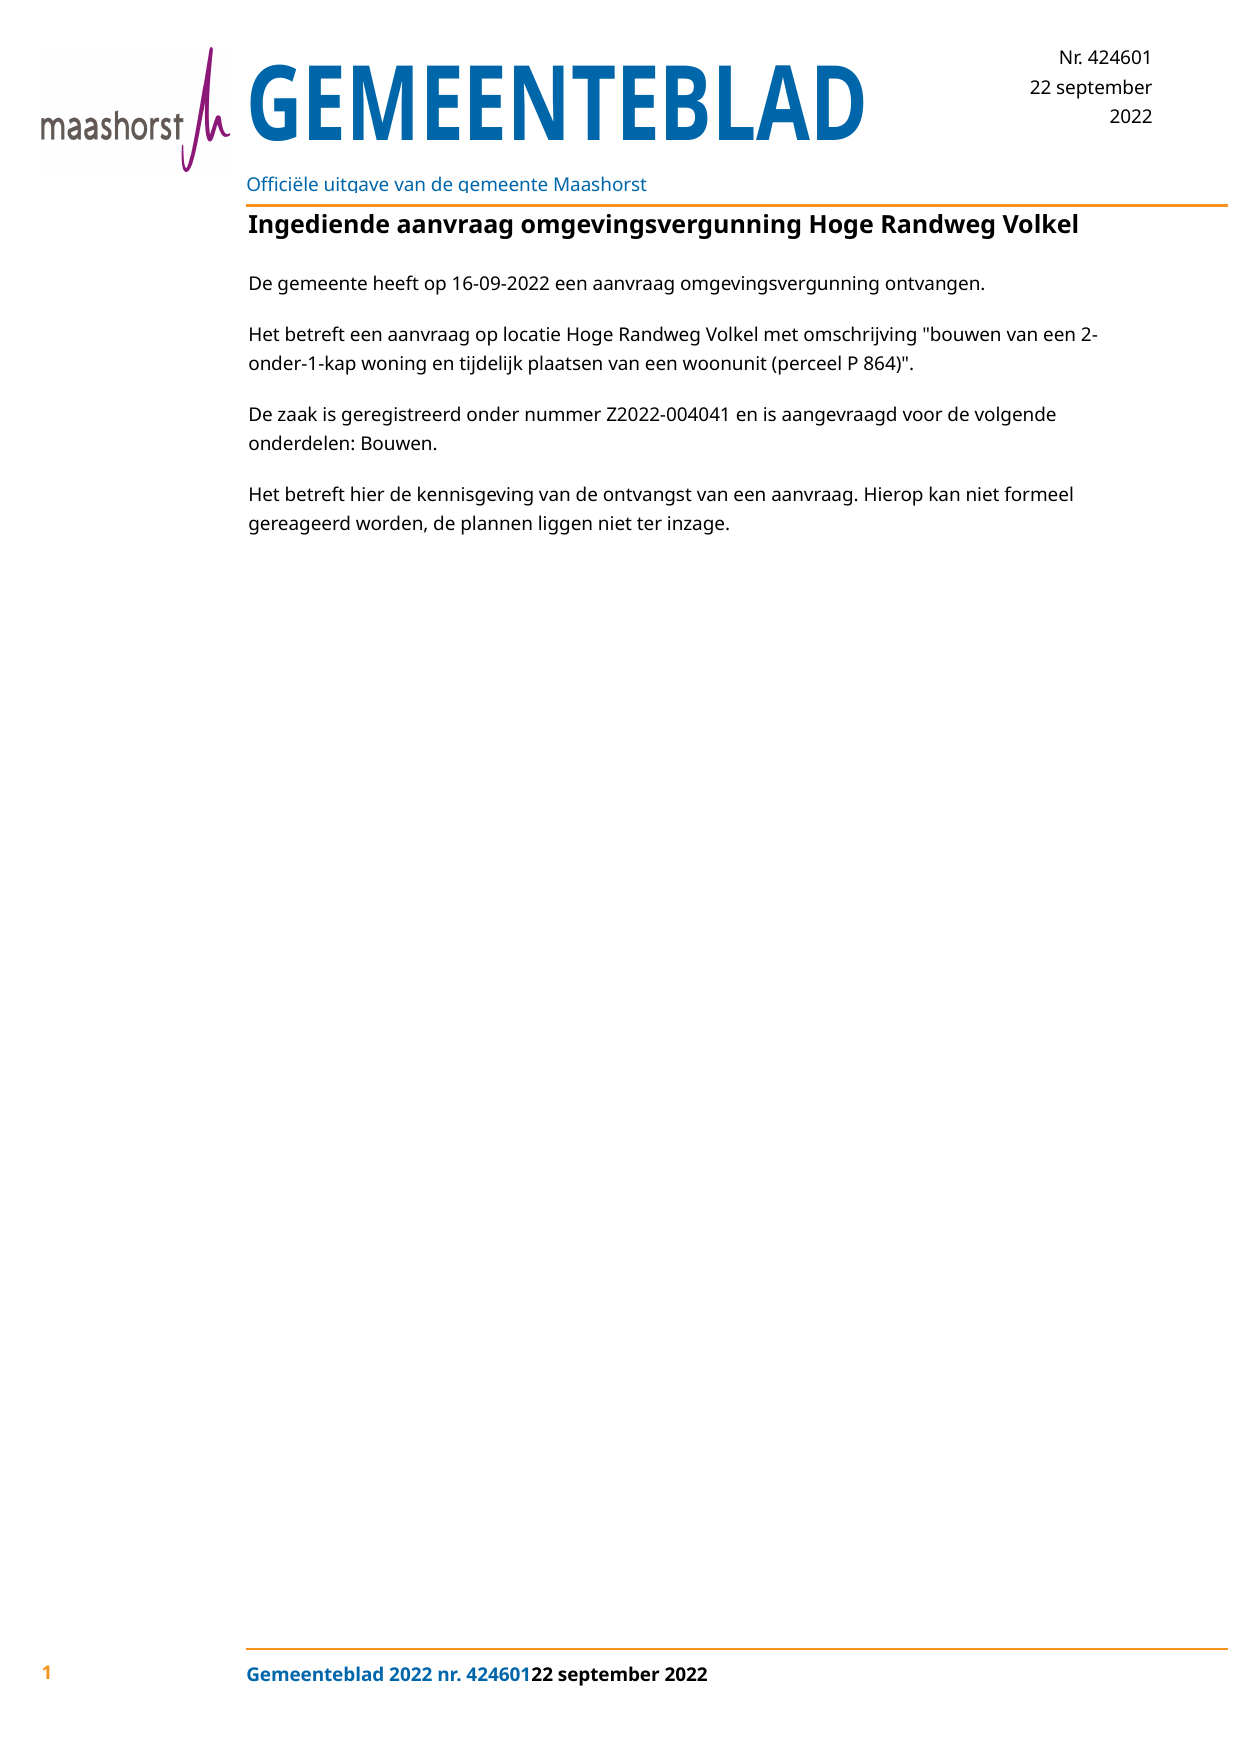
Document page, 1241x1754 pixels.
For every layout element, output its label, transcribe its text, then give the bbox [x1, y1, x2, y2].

picture [41, 47, 231, 172]
text De zaak is geregistreerd onder nummer Z2022-004041 en is aangevraagd voor de volgende onderdelen: Bouwen. [248, 401, 1152, 456]
text De gemeente heeft op 16-09-2022 een aanvraag omgevingsvergunning ontvangen. [248, 270, 1152, 296]
text Het betreft hier de kennisgeving van de ontvangst van een aanvraag. Hierop kan niet formeel gereageerd worden, de plannen liggen niet ter inzage. [248, 481, 1152, 536]
text Ingediende aanvraag omgevingsvergunning Hoge Randweg Volkel [248, 207, 1152, 241]
text Het betreft een aanvraag op locatie Hoge Randweg Volkel met omschrijving "bouwen van een 2-onder-1-kap woning en tijdelijk plaatsen van een woonunit (perceel P 864)". [248, 321, 1152, 376]
